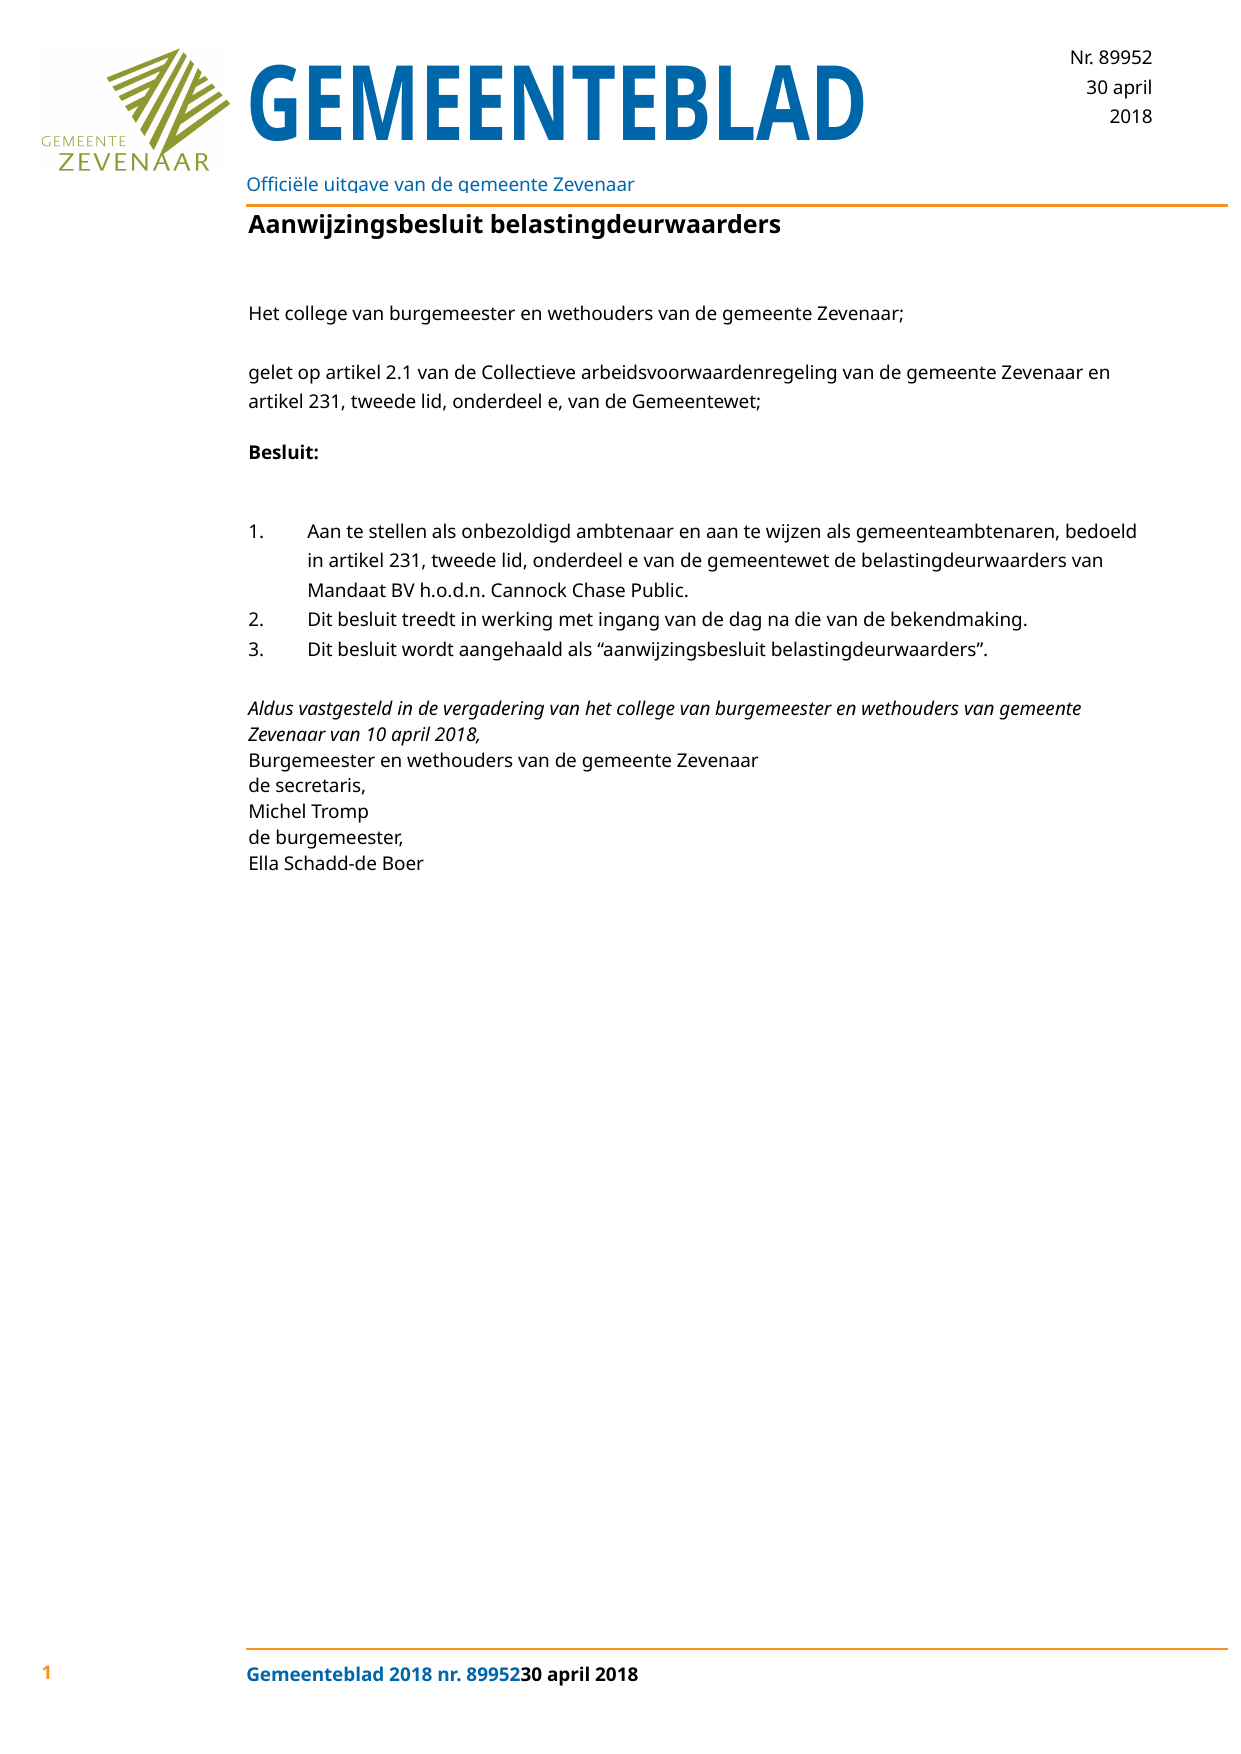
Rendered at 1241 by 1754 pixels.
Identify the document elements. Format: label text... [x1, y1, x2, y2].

text Ella Schadd-de Boer [248, 850, 1152, 875]
text de secretaris, [248, 772, 1152, 798]
text Aldus vastgesteld in de vergadering van het college van burgemeester en wethouders van gemeente Zevenaar van 10 april 2018, [248, 695, 1152, 747]
text gelet op artikel 2.1 van de Collectieve arbeidsvoorwaardenregeling van de gemeente Zevenaar en artikel 231, tweede lid, onderdeel e, van de Gemeentewet; [248, 359, 1152, 414]
text Aanwijzingsbesluit belastingdeurwaarders [248, 207, 1152, 241]
list Dit besluit wordt aangehaald als “aanwijzingsbesluit belastingdeurwaarders”. [248, 636, 1152, 662]
text Besluit: [248, 439, 1152, 465]
text Michel Tromp [248, 798, 1152, 824]
list Dit besluit treedt in werking met ingang van de dag na die van de bekendmaking. [248, 607, 1152, 632]
list Aan te stellen als onbezoldigd ambtenaar en aan te wijzen als gemeenteambtenaren, bedoeld in artikel 231, tweede lid, onderdeel e van de gemeentewet de belastingdeurwaarders van Mandaat BV h.o.d.n. Cannock Chase Public. [248, 518, 1152, 603]
picture [41, 47, 231, 172]
text de burgemeester, [248, 824, 1152, 850]
text Burgemeester en wethouders van de gemeente Zevenaar [248, 747, 1152, 772]
text Het college van burgemeester en wethouders van de gemeente Zevenaar; [248, 300, 1152, 326]
